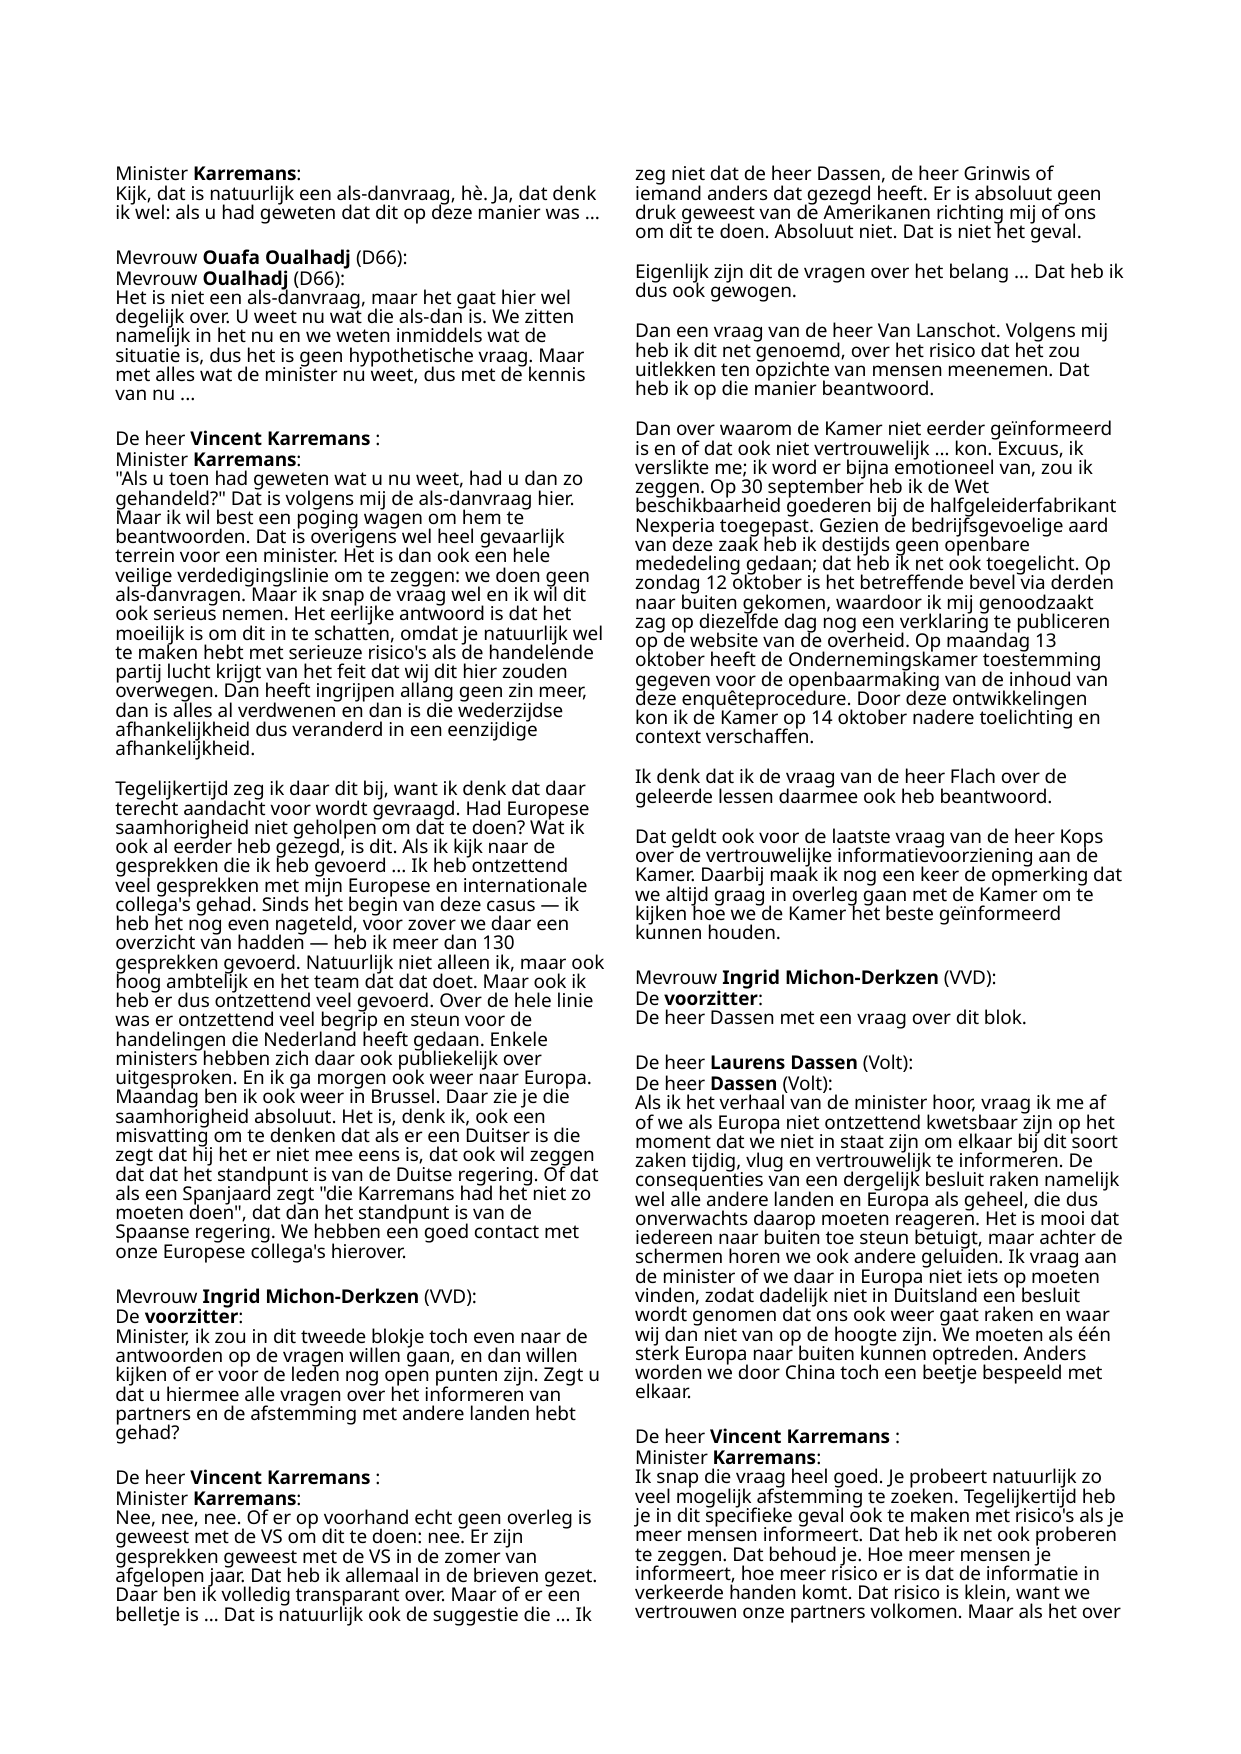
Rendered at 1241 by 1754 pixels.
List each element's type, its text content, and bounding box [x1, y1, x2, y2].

text Minister Karremans: [115, 165, 605, 184]
text Ik denk dat ik de vraag van de heer Flach over de geleerde lessen daarmee ook heb beantwoord. [635, 768, 1125, 807]
text Als ik het verhaal van de minister hoor, vraag ik me af of we als Europa niet ontzettend kwetsbaar zijn op het moment dat we niet in staat zijn om elkaar bij dit soort zaken tijdig, vlug en vertrouwelijk te informeren. De consequenties van een dergelijk besluit raken namelijk wel alle andere landen en Europa als geheel, die dus onverwachts daarop moeten reageren. Het is mooi dat iedereen naar buiten toe steun betuigt, maar achter de schermen horen we ook andere geluiden. Ik vraag aan de minister of we daar in Europa niet iets op moeten vinden, zodat dadelijk niet in Duitsland een besluit wordt genomen dat ons ook weer gaat raken en waar wij dan niet van op de hoogte zijn. We moeten als één sterk Europa naar buiten kunnen optreden. Anders worden we door China toch een beetje bespeeld met elkaar. [635, 1094, 1125, 1403]
text Dan over waarom de Kamer niet eerder geïnformeerd is en of dat ook niet vertrouwelijk … kon. Excuus, ik verslikte me; ik word er bijna emotioneel van, zou ik zeggen. Op 30 september heb ik de Wet beschikbaarheid goederen bij de halfgeleiderfabrikant Nexperia toegepast. Gezien de bedrijfsgevoelige aard van deze zaak heb ik destijds geen openbare mededeling gedaan; dat heb ik net ook toegelicht. Op zondag 12 oktober is het betreffende bevel via derden naar buiten gekomen, waardoor ik mij genoodzaakt zag op diezelfde dag nog een verklaring te publiceren op de website van de overheid. Op maandag 13 oktober heeft de Ondernemingskamer toestemming gegeven voor de openbaarmaking van de inhoud van deze enquêteprocedure. Door deze ontwikkelingen kon ik de Kamer op 14 oktober nadere toelichting en context verschaffen. [635, 420, 1125, 748]
text Mevrouw Oualhadj (D66): [115, 270, 605, 289]
text De heer Vincent Karremans : [635, 1423, 1125, 1449]
text zeg niet dat de heer Dassen, de heer Grinwis of iemand anders dat gezegd heeft. Er is absoluut geen druk geweest van de Amerikanen richting mij of ons om dit te doen. Absoluut niet. Dat is niet het geval. [635, 165, 1125, 242]
text De voorzitter: [635, 990, 1125, 1009]
text De heer Vincent Karremans : [115, 1464, 605, 1490]
text Minister Karremans: [115, 1490, 605, 1509]
text Mevrouw Ouafa Oualhadj (D66): [115, 244, 605, 270]
text Mevrouw Ingrid Michon-Derkzen (VVD): [635, 964, 1125, 990]
text Tegelijkertijd zeg ik daar dit bij, want ik denk dat daar terecht aandacht voor wordt gevraagd. Had Europese saamhorigheid niet geholpen om dat te doen? Wat ik ook al eerder heb gezegd, is dit. Als ik kijk naar de gesprekken die ik heb gevoerd ... Ik heb ontzettend veel gesprekken met mijn Europese en internationale collega's gehad. Sinds het begin van deze casus — ik heb het nog even nageteld, voor zover we daar een overzicht van hadden — heb ik meer dan 130 gesprekken gevoerd. Natuurlijk niet alleen ik, maar ook hoog ambtelijk en het team dat dat doet. Maar ook ik heb er dus ontzettend veel gevoerd. Over de hele linie was er ontzettend veel begrip en steun voor de handelingen die Nederland heeft gedaan. Enkele ministers hebben zich daar ook publiekelijk over uitgesproken. En ik ga morgen ook weer naar Europa. Maandag ben ik ook weer in Brussel. Daar zie je die saamhorigheid absoluut. Het is, denk ik, ook een misvatting om te denken dat als er een Duitser is die zegt dat hij het er niet mee eens is, dat ook wil zeggen dat dat het standpunt is van de Duitse regering. Of dat als een Spanjaard zegt "die Karremans had het niet zo moeten doen", dat dan het standpunt is van de Spaanse regering. We hebben een goed contact met onze Europese collega's hierover. [115, 780, 605, 1262]
text Minister Karremans: [635, 1449, 1125, 1468]
text De heer Dassen (Volt): [635, 1075, 1125, 1094]
text Het is niet een als-danvraag, maar het gaat hier wel degelijk over. U weet nu wat die als-dan is. We zitten namelijk in het nu en we weten inmiddels wat de situatie is, dus het is geen hypothetische vraag. Maar met alles wat de minister nu weet, dus met de kennis van nu ... [115, 289, 605, 404]
text Kijk, dat is natuurlijk een als-danvraag, hè. Ja, dat denk ik wel: als u had geweten dat dit op deze manier was ... [115, 184, 605, 223]
text Dan een vraag van de heer Van Lanschot. Volgens mij heb ik dit net genoemd, over het risico dat het zou uitlekken ten opzichte van mensen meenemen. Dat heb ik op die manier beantwoord. [635, 322, 1125, 399]
text De heer Vincent Karremans : [115, 425, 605, 451]
text Mevrouw Ingrid Michon-Derkzen (VVD): [115, 1283, 605, 1308]
text De heer Dassen met een vraag over dit blok. [635, 1009, 1125, 1028]
text De voorzitter: [115, 1308, 605, 1328]
text De heer Laurens Dassen (Volt): [635, 1049, 1125, 1075]
text Ik snap die vraag heel goed. Je probeert natuurlijk zo veel mogelijk afstemming te zoeken. Tegelijkertijd heb je in dit specifieke geval ook te maken met risico's als je meer mensen informeert. Dat heb ik net ook proberen te zeggen. Dat behoud je. Hoe meer mensen je informeert, hoe meer risico er is dat de informatie in verkeerde handen komt. Dat risico is klein, want we vertrouwen onze partners volkomen. Maar als het over [635, 1468, 1125, 1623]
text Dat geldt ook voor de laatste vraag van de heer Kops over de vertrouwelijke informatievoorziening aan de Kamer. Daarbij maak ik nog een keer de opmerking dat we altijd graag in overleg gaan met de Kamer om te kijken hoe we de Kamer het beste geïnformeerd kunnen houden. [635, 828, 1125, 943]
text Minister Karremans: [115, 451, 605, 470]
text Minister, ik zou in dit tweede blokje toch even naar de antwoorden op de vragen willen gaan, en dan willen kijken of er voor de leden nog open punten zijn. Zegt u dat u hiermee alle vragen over het informeren van partners en de afstemming met andere landen hebt gehad? [115, 1328, 605, 1443]
text "Als u toen had geweten wat u nu weet, had u dan zo gehandeld?" Dat is volgens mij de als-danvraag hier. Maar ik wil best een poging wagen om hem te beantwoorden. Dat is overigens wel heel gevaarlijk terrein voor een minister. Het is dan ook een hele veilige verdedigingslinie om te zeggen: we doen geen als-danvragen. Maar ik snap de vraag wel en ik wil dit ook serieus nemen. Het eerlijke antwoord is dat het moeilijk is om dit in te schatten, omdat je natuurlijk wel te maken hebt met serieuze risico's als de handelende partij lucht krijgt van het feit dat wij dit hier zouden overwegen. Dan heeft ingrijpen allang geen zin meer, dan is alles al verdwenen en dan is die wederzijdse afhankelijkheid dus veranderd in een eenzijdige afhankelijkheid. [115, 470, 605, 759]
text Eigenlijk zijn dit de vragen over het belang … Dat heb ik dus ook gewogen. [635, 263, 1125, 302]
text Nee, nee, nee. Of er op voorhand echt geen overleg is geweest met de VS om dit te doen: nee. Er zijn gesprekken geweest met de VS in de zomer van afgelopen jaar. Dat heb ik allemaal in de brieven gezet. Daar ben ik volledig transparant over. Maar of er een belletje is … Dat is natuurlijk ook de suggestie die … Ik [115, 1509, 605, 1625]
